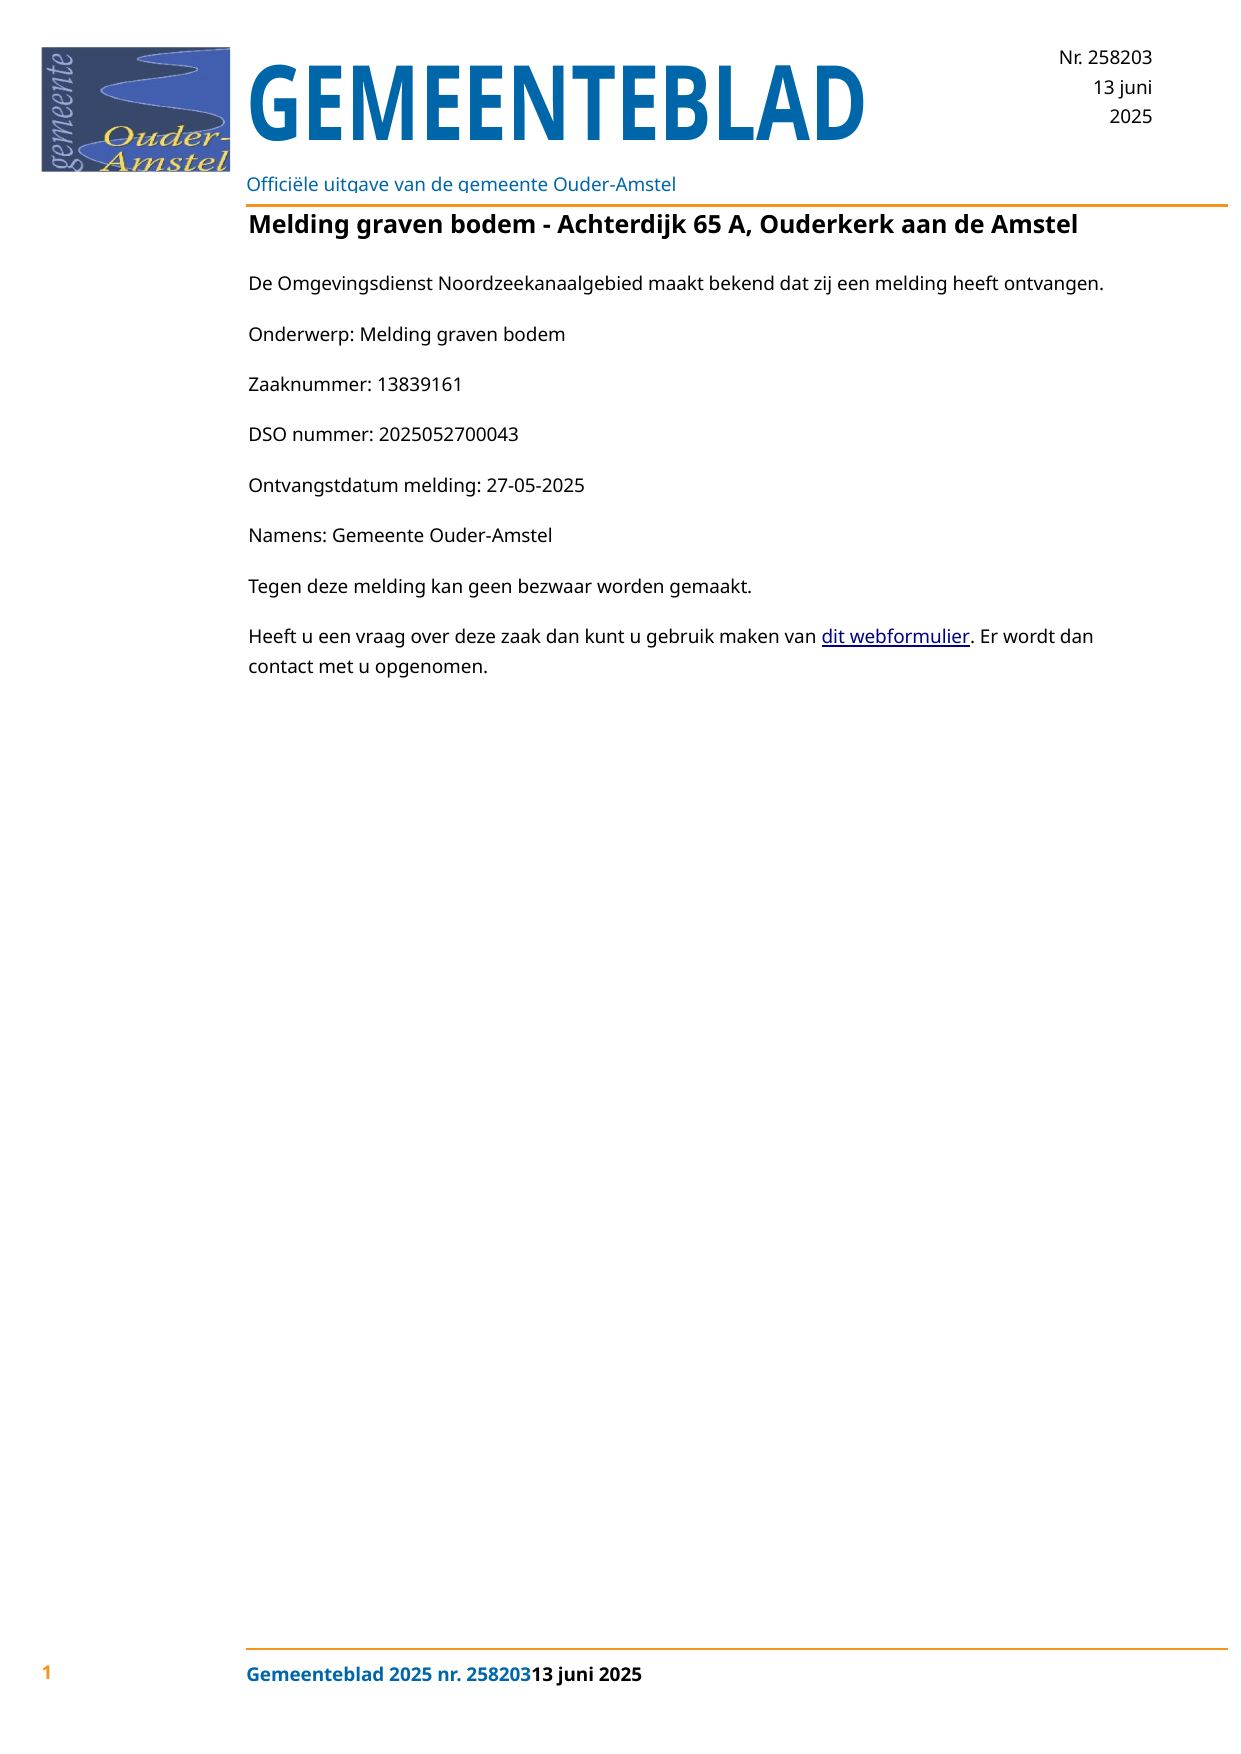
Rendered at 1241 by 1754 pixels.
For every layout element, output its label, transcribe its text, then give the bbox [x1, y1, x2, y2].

text Zaaknummer: 13839161 [248, 371, 1152, 397]
text Tegen deze melding kan geen bezwaar worden gemaakt. [248, 573, 1152, 598]
text Namens: Gemeente Ouder-Amstel [248, 522, 1152, 548]
text Ontvangstdatum melding: 27-05-2025 [248, 472, 1152, 498]
text Heeft u een vraag over deze zaak dan kunt u gebruik maken van dit webformulier. Er wordt dan contact met u opgenomen. [248, 623, 1152, 678]
text De Omgevingsdienst Noordzeekanaalgebied maakt bekend dat zij een melding heeft ontvangen. [248, 270, 1152, 296]
text Melding graven bodem - Achterdijk 65 A, Ouderkerk aan de Amstel [248, 207, 1152, 241]
picture [41, 47, 231, 172]
text DSO nummer: 2025052700043 [248, 422, 1152, 447]
text Onderwerp: Melding graven bodem [248, 321, 1152, 346]
